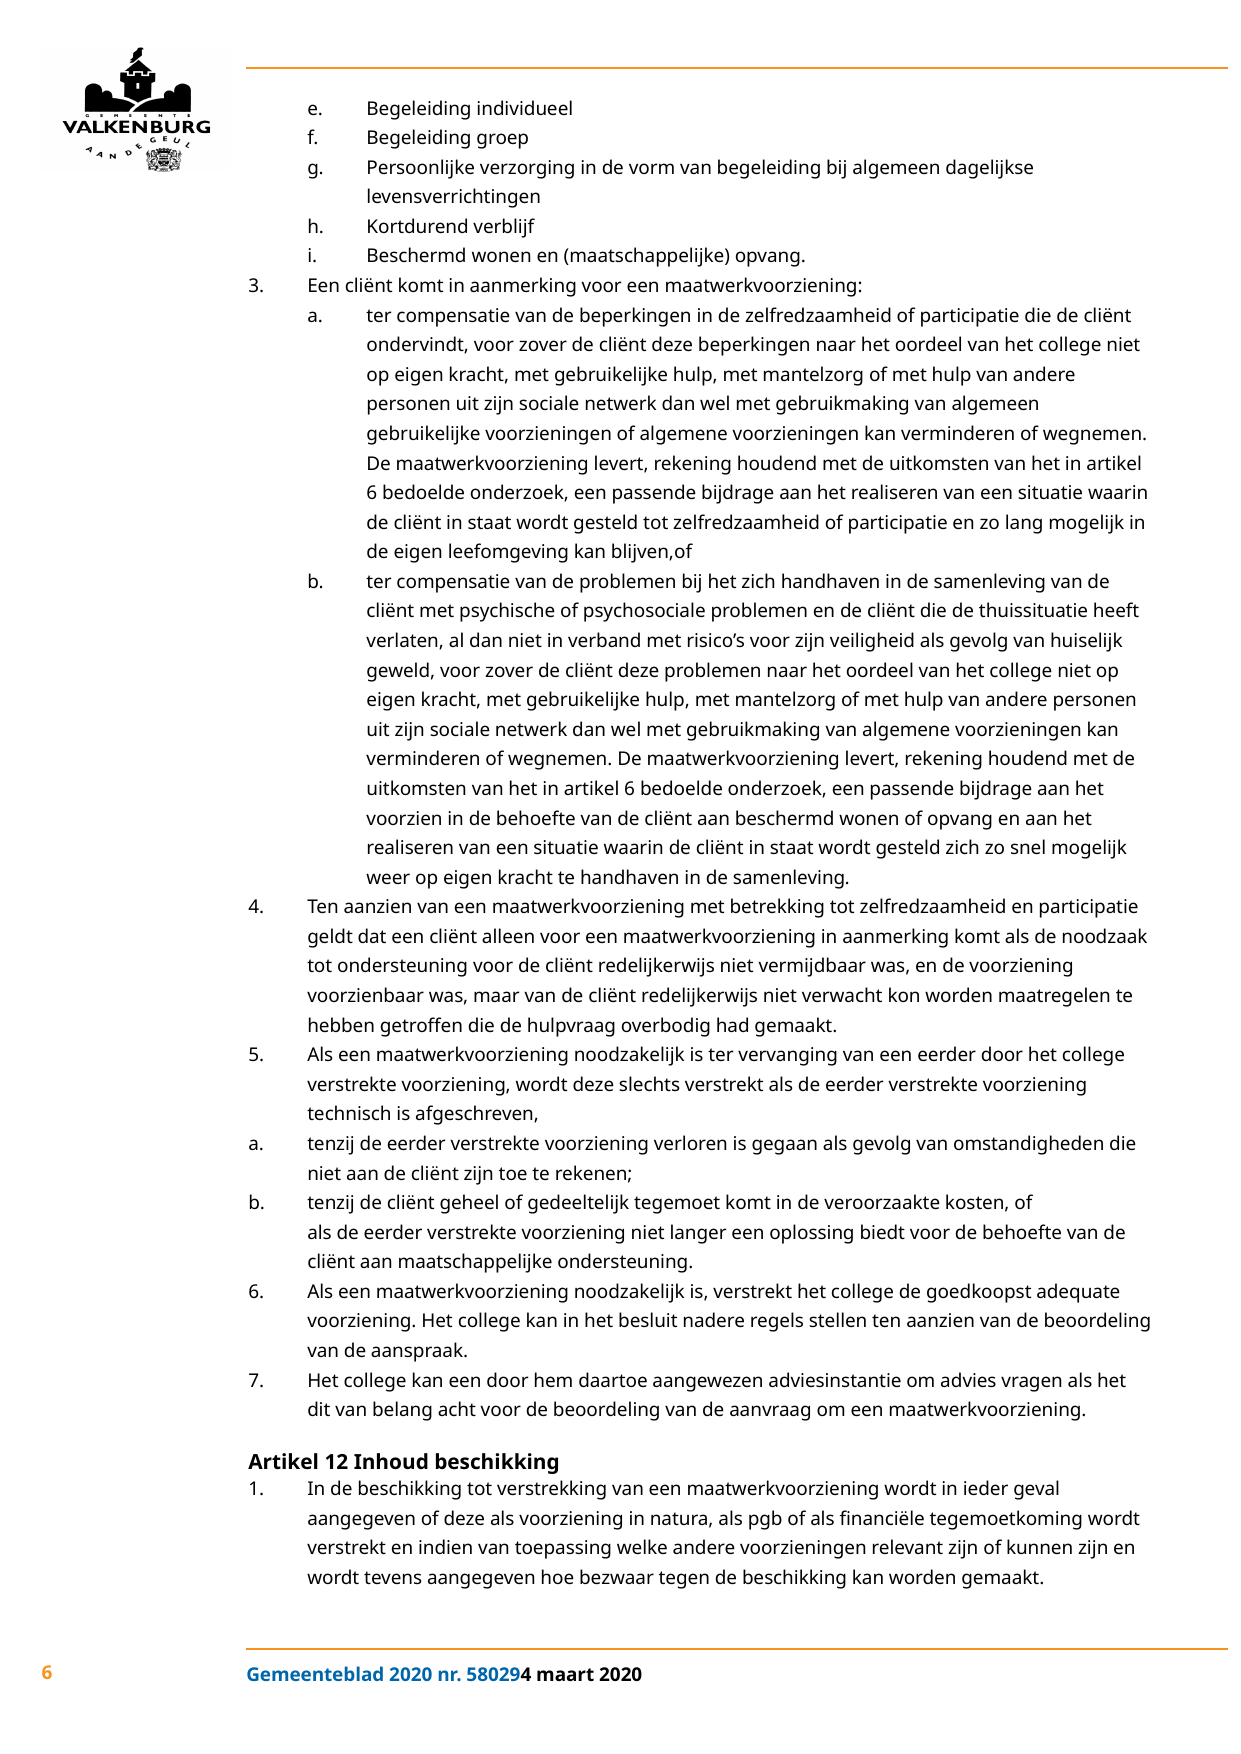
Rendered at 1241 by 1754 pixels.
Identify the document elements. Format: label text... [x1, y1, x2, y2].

list Het college kan een door hem daartoe aangewezen adviesinstantie om advies vragen als het dit van belang acht voor de beoordeling van de aanvraag om een maatwerkvoorziening. [248, 1367, 1152, 1422]
list als de eerder verstrekte voorziening niet langer een oplossing biedt voor de behoefte van de cliënt aan maatschappelijke ondersteuning. [248, 1219, 1152, 1274]
list Als een maatwerkvoorziening noodzakelijk is ter vervanging van een eerder door het college verstrekte voorziening, wordt deze slechts verstrekt als de eerder verstrekte voorziening technisch is afgeschreven, [248, 1041, 1152, 1126]
list ter compensatie van de problemen bij het zich handhaven in de samenleving van de cliënt met psychische of psychosociale problemen en de cliënt die de thuissituatie heeft verlaten, al dan niet in verband met risico’s voor zijn veiligheid als gevolg van huiselijk geweld, voor zover de cliënt deze problemen naar het oordeel van het college niet op eigen kracht, met gebruikelijke hulp, met mantelzorg of met hulp van andere personen uit zijn sociale netwerk dan wel met gebruikmaking van algemene voorzieningen kan verminderen of wegnemen. De maatwerkvoorziening levert, rekening houdend met de uitkomsten van het in artikel 6 bedoelde onderzoek, een passende bijdrage aan het voorzien in de behoefte van de cliënt aan beschermd wonen of opvang en aan het realiseren van een situatie waarin de cliënt in staat wordt gesteld zich zo snel mogelijk weer op eigen kracht te handhaven in de samenleving. [307, 568, 1152, 890]
list tenzij de cliënt geheel of gedeeltelijk tegemoet komt in de veroorzaakte kosten, of [248, 1189, 1152, 1215]
list Kortdurend verblijf [307, 213, 1152, 239]
list Ten aanzien van een maatwerkvoorziening met betrekking tot zelfredzaamheid en participatie geldt dat een cliënt alleen voor een maatwerkvoorziening in aanmerking komt als de noodzaak tot ondersteuning voor de cliënt redelijkerwijs niet vermijdbaar was, en de voorziening voorzienbaar was, maar van de cliënt redelijkerwijs niet verwacht kon worden maatregelen te hebben getroffen die de hulpvraag overbodig had gemaakt. [248, 893, 1152, 1038]
list Begeleiding individueel [307, 95, 1152, 121]
list Een cliënt komt in aanmerking voor een maatwerkvoorziening: [248, 272, 1152, 298]
list In de beschikking tot verstrekking van een maatwerkvoorziening wordt in ieder geval aangegeven of deze als voorziening in natura, als pgb of als financiële tegemoetkoming wordt verstrekt en indien van toepassing welke andere voorzieningen relevant zijn of kunnen zijn en wordt tevens aangegeven hoe bezwaar tegen de beschikking kan worden gemaakt. [248, 1475, 1152, 1590]
list tenzij de eerder verstrekte voorziening verloren is gegaan als gevolg van omstandigheden die niet aan de cliënt zijn toe te rekenen; [248, 1130, 1152, 1186]
list Beschermd wonen en (maatschappelijke) opvang. [307, 243, 1152, 268]
text Artikel 12 Inhoud beschikking [248, 1447, 1152, 1475]
list Als een maatwerkvoorziening noodzakelijk is, verstrekt het college de goedkoopst adequate voorziening. Het college kan in het besluit nadere regels stellen ten aanzien van de beoordeling van de aanspraak. [248, 1278, 1152, 1363]
list Begeleiding groep [307, 124, 1152, 150]
list Persoonlijke verzorging in de vorm van begeleiding bij algemeen dagelijkse levensverrichtingen [307, 154, 1152, 209]
list ter compensatie van de beperkingen in de zelfredzaamheid of participatie die de cliënt ondervindt, voor zover de cliënt deze beperkingen naar het oordeel van het college niet op eigen kracht, met gebruikelijke hulp, met mantelzorg of met hulp van andere personen uit zijn sociale netwerk dan wel met gebruikmaking van algemeen gebruikelijke voorzieningen of algemene voorzieningen kan verminderen of wegnemen. De maatwerkvoorziening levert, rekening houdend met de uitkomsten van het in artikel 6 bedoelde onderzoek, een passende bijdrage aan het realiseren van een situatie waarin de cliënt in staat wordt gesteld tot zelfredzaamheid of participatie en zo lang mogelijk in de eigen leefomgeving kan blijven,of [307, 302, 1152, 564]
picture [41, 47, 231, 172]
